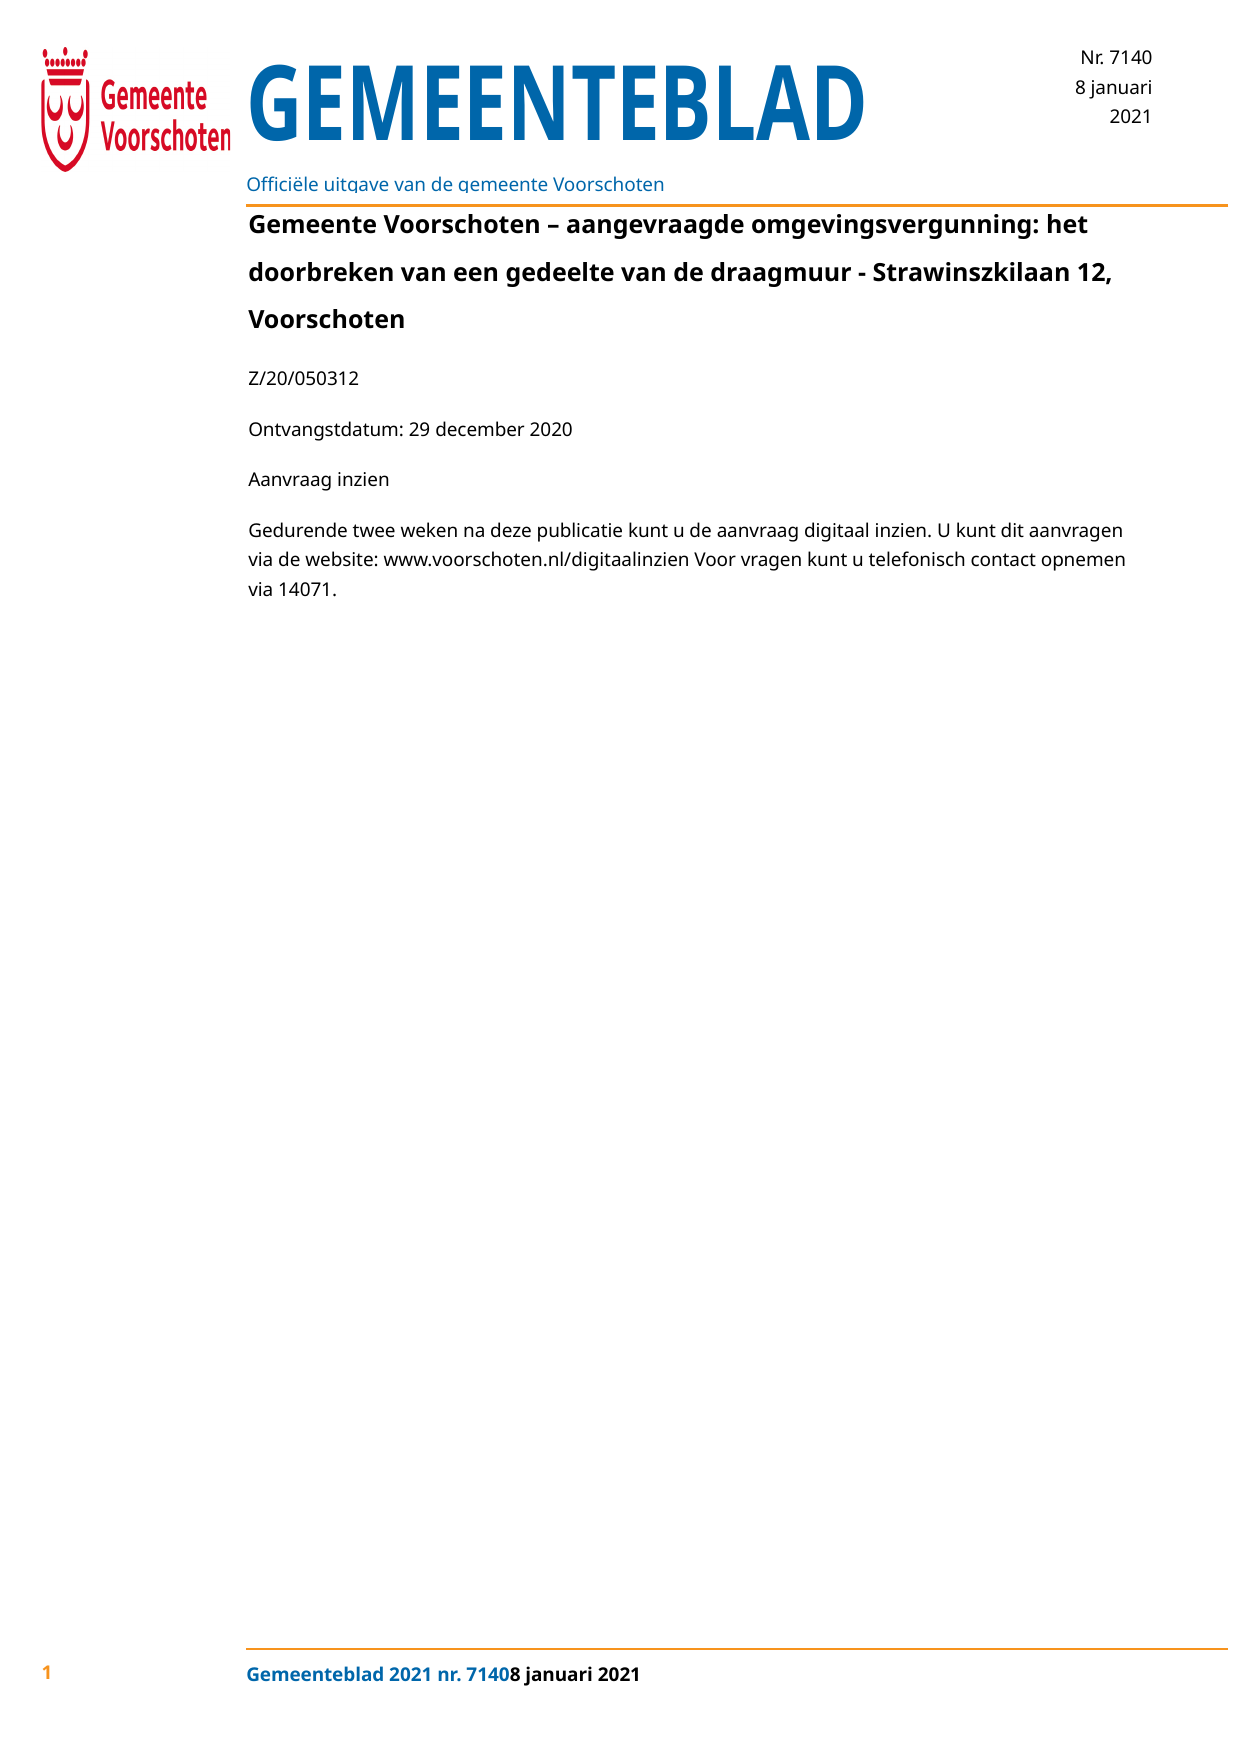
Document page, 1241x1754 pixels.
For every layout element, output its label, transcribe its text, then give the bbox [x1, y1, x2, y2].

text Gedurende twee weken na deze publicatie kunt u de aanvraag digitaal inzien. U kunt dit aanvragen via de website: www.voorschoten.nl/digitaalinzien Voor vragen kunt u telefonisch contact opnemen via 14071. [248, 517, 1152, 602]
picture [41, 47, 231, 172]
text Aanvraag inzien [248, 466, 1152, 492]
text Ontvangstdatum: 29 december 2020 [248, 416, 1152, 442]
text Z/20/050312 [248, 366, 1152, 391]
text Gemeente Voorschoten – aangevraagde omgevingsvergunning: het doorbreken van een gedeelte van de draagmuur - Strawinszkilaan 12, Voorschoten [248, 207, 1152, 336]
